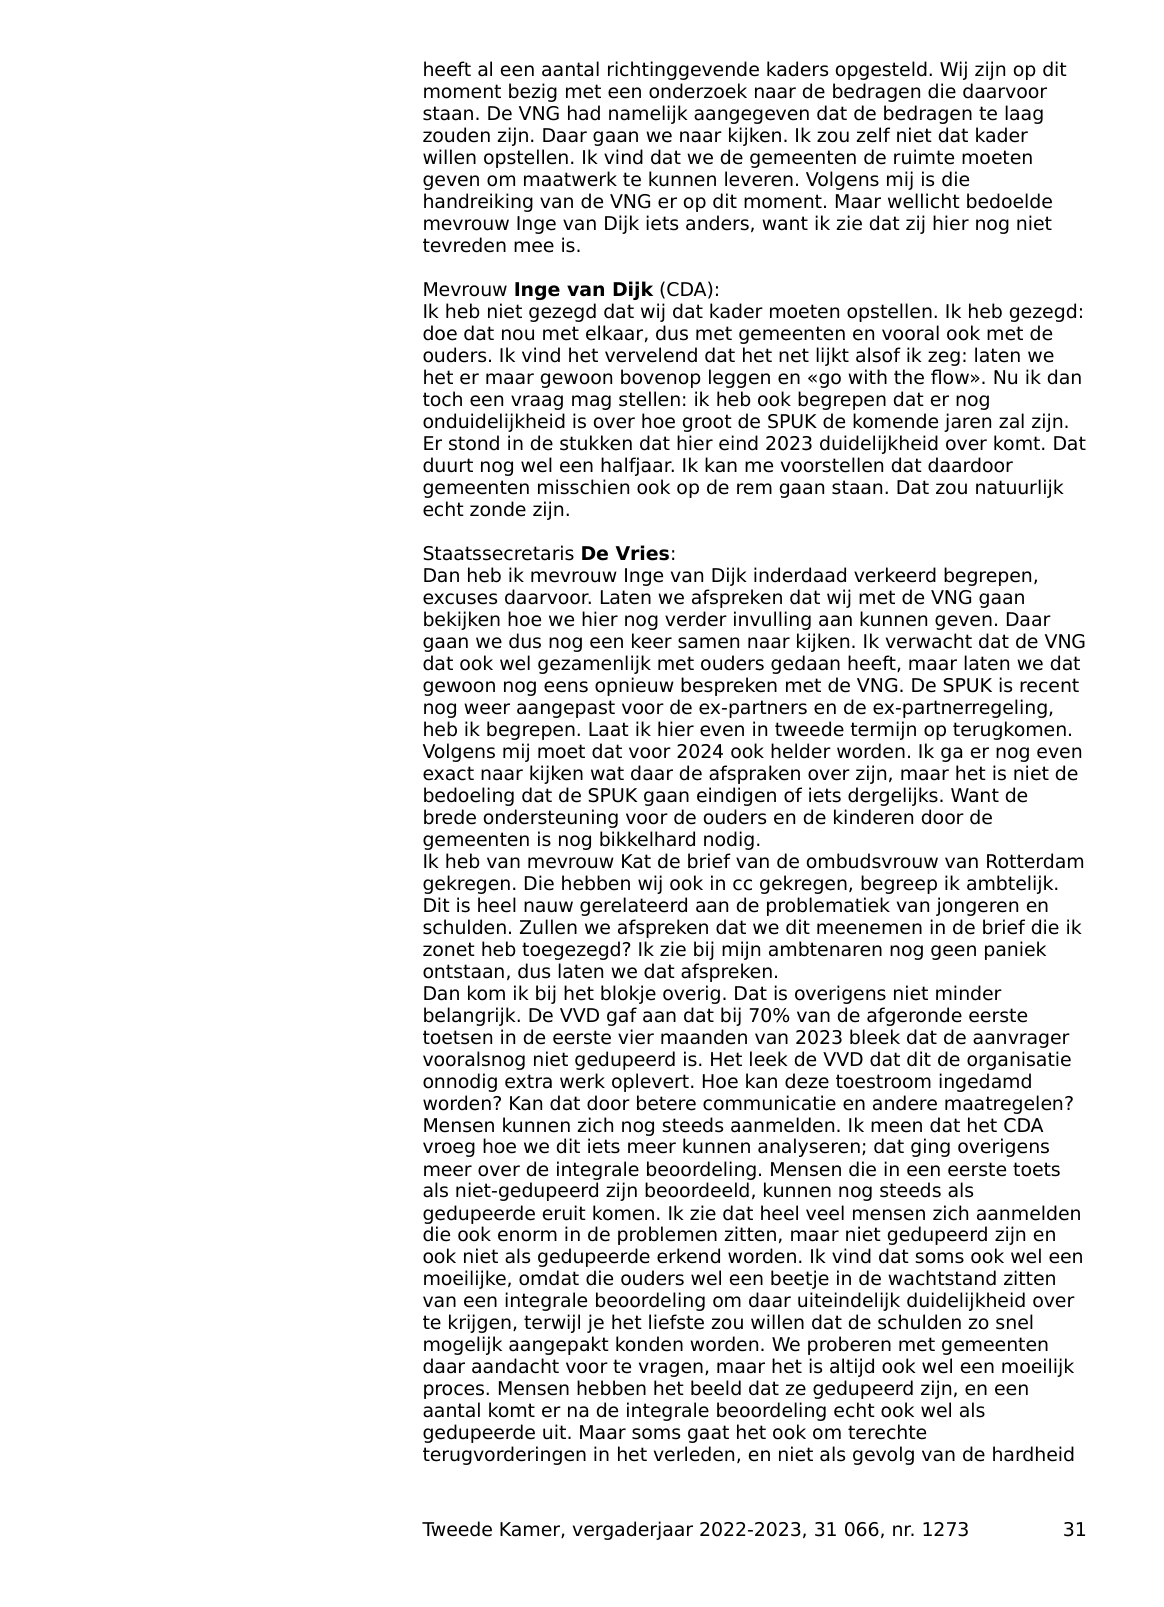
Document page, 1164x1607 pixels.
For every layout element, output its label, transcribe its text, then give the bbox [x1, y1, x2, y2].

text Dan heb ik mevrouw Inge van Dijk inderdaad verkeerd begrepen, excuses daarvoor. Laten we afspreken dat wij met de VNG gaan bekijken hoe we hier nog verder invulling aan kunnen geven. Daar gaan we dus nog een keer samen naar kijken. Ik verwacht dat de VNG dat ook wel gezamenlijk met ouders gedaan heeft, maar laten we dat gewoon nog eens opnieuw bespreken met de VNG. De SPUK is recent nog weer aangepast voor de ex-partners en de ex-partnerregeling, heb ik begrepen. Laat ik hier even in tweede termijn op terugkomen. Volgens mij moet dat voor 2024 ook helder worden. Ik ga er nog even exact naar kijken wat daar de afspraken over zijn, maar het is niet de bedoeling dat de SPUK gaan eindigen of iets dergelijks. Want de brede ondersteuning voor de ouders en de kinderen door de gemeenten is nog bikkelhard nodig. [422, 565, 1087, 851]
text Ik heb van mevrouw Kat de brief van de ombudsvrouw van Rotterdam gekregen. Die hebben wij ook in cc gekregen, begreep ik ambtelijk. Dit is heel nauw gerelateerd aan de problematiek van jongeren en schulden. Zullen we afspreken dat we dit meenemen in de brief die ik zonet heb toegezegd? Ik zie bij mijn ambtenaren nog geen paniek ontstaan, dus laten we dat afspreken. [422, 851, 1087, 983]
text Staatssecretaris De Vries: [422, 543, 1087, 565]
text heeft al een aantal richtinggevende kaders opgesteld. Wij zijn op dit moment bezig met een onderzoek naar de bedragen die daarvoor staan. De VNG had namelijk aangegeven dat de bedragen te laag zouden zijn. Daar gaan we naar kijken. Ik zou zelf niet dat kader willen opstellen. Ik vind dat we de gemeenten de ruimte moeten geven om maatwerk te kunnen leveren. Volgens mij is die handreiking van de VNG er op dit moment. Maar wellicht bedoelde mevrouw Inge van Dijk iets anders, want ik zie dat zij hier nog niet tevreden mee is. [422, 59, 1087, 257]
text Ik heb niet gezegd dat wij dat kader moeten opstellen. Ik heb gezegd: doe dat nou met elkaar, dus met gemeenten en vooral ook met de ouders. Ik vind het vervelend dat het net lijkt alsof ik zeg: laten we het er maar gewoon bovenop leggen en «go with the flow». Nu ik dan toch een vraag mag stellen: ik heb ook begrepen dat er nog onduidelijkheid is over hoe groot de SPUK de komende jaren zal zijn. Er stond in de stukken dat hier eind 2023 duidelijkheid over komt. Dat duurt nog wel een halfjaar. Ik kan me voorstellen dat daardoor gemeenten misschien ook op de rem gaan staan. Dat zou natuurlijk echt zonde zijn. [422, 301, 1087, 521]
text Dan kom ik bij het blokje overig. Dat is overigens niet minder belangrijk. De VVD gaf aan dat bij 70% van de afgeronde eerste toetsen in de eerste vier maanden van 2023 bleek dat de aanvrager vooralsnog niet gedupeerd is. Het leek de VVD dat dit de organisatie onnodig extra werk oplevert. Hoe kan deze toestroom ingedamd worden? Kan dat door betere communicatie en andere maatregelen? Mensen kunnen zich nog steeds aanmelden. Ik meen dat het CDA vroeg hoe we dit iets meer kunnen analyseren; dat ging overigens meer over de integrale beoordeling. Mensen die in een eerste toets als niet-gedupeerd zijn beoordeeld, kunnen nog steeds als gedupeerde eruit komen. Ik zie dat heel veel mensen zich aanmelden die ook enorm in de problemen zitten, maar niet gedupeerd zijn en ook niet als gedupeerde erkend worden. Ik vind dat soms ook wel een moeilijke, omdat die ouders wel een beetje in de wachtstand zitten van een integrale beoordeling om daar uiteindelijk duidelijkheid over te krijgen, terwijl je het liefste zou willen dat de schulden zo snel mogelijk aangepakt konden worden. We proberen met gemeenten daar aandacht voor te vragen, maar het is altijd ook wel een moeilijk proces. Mensen hebben het beeld dat ze gedupeerd zijn, en een aantal komt er na de integrale beoordeling echt ook wel als gedupeerde uit. Maar soms gaat het ook om terechte terugvorderingen in het verleden, en niet als gevolg van de hardheid [422, 983, 1087, 1466]
text Mevrouw Inge van Dijk (CDA): [422, 279, 1087, 301]
